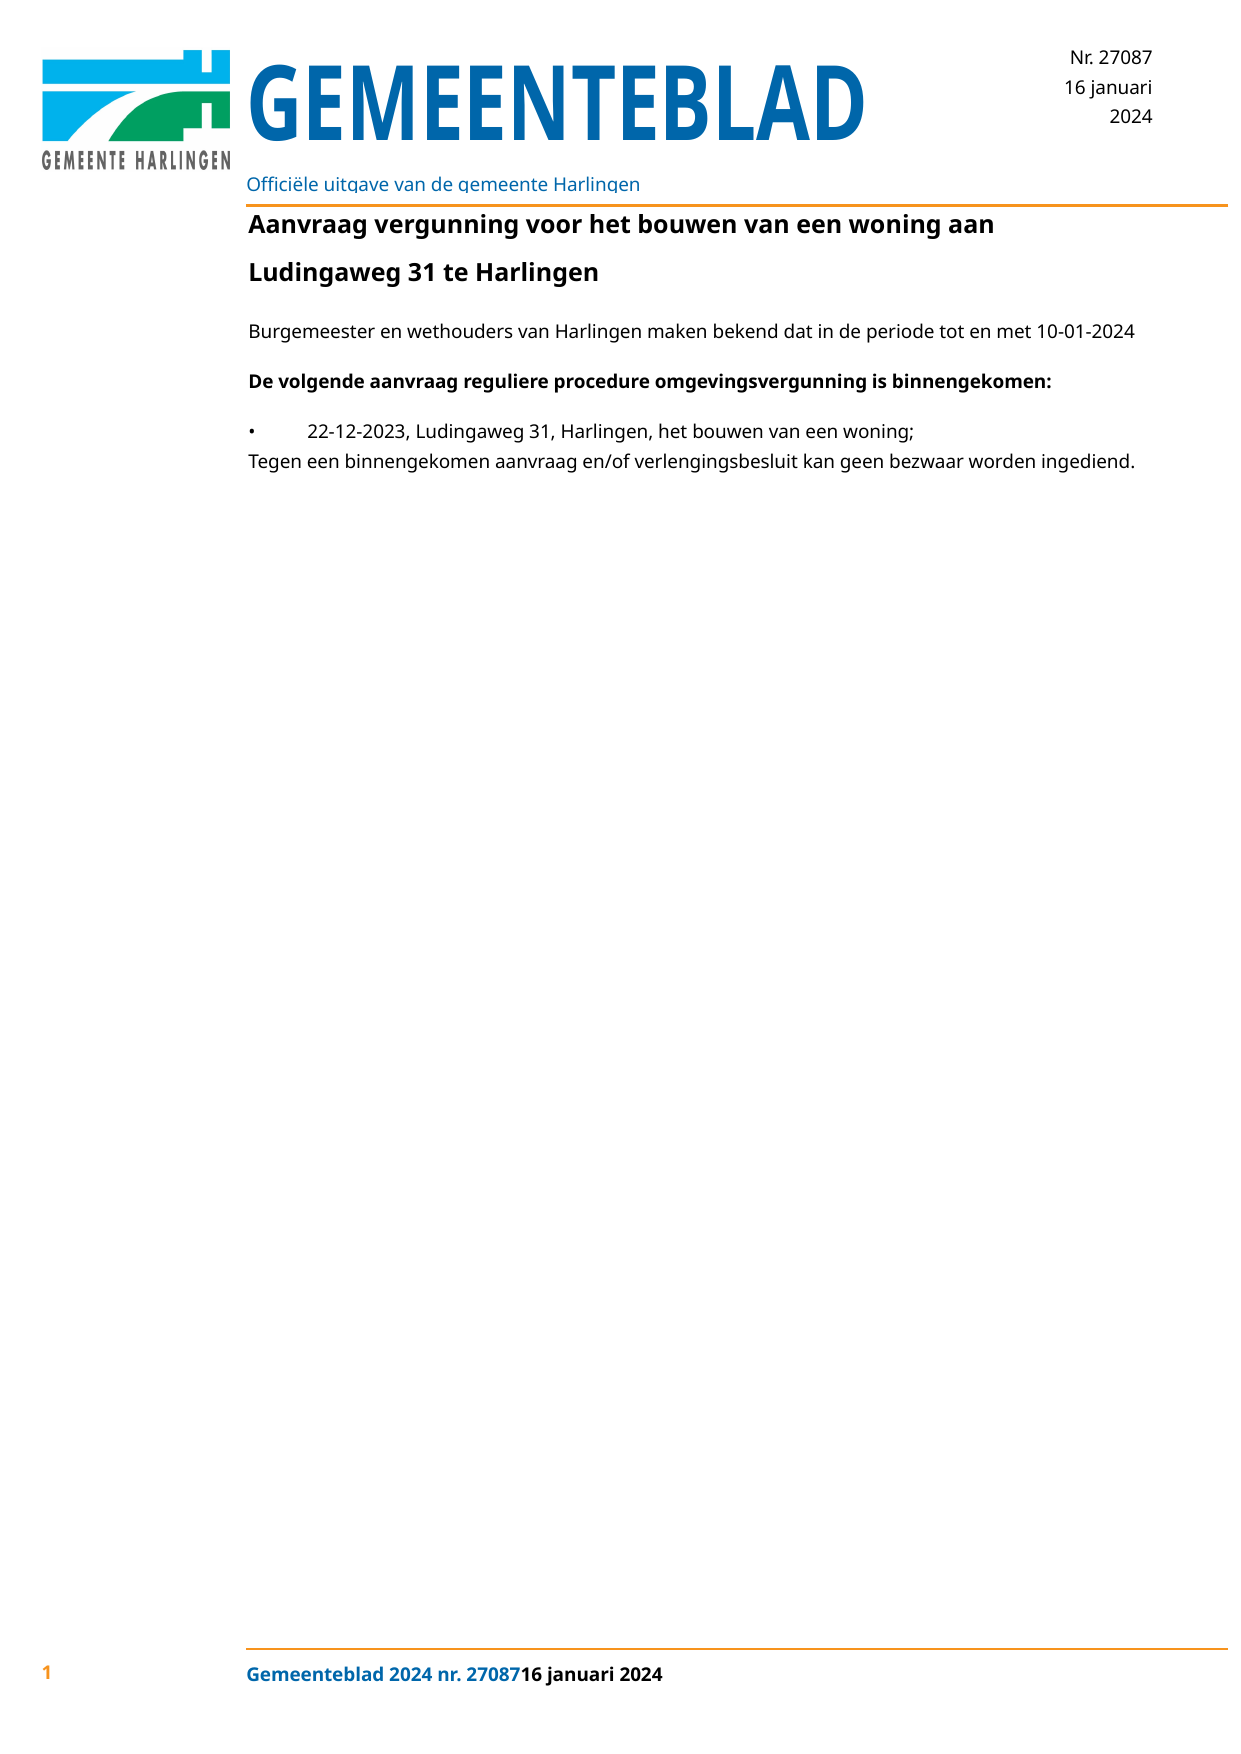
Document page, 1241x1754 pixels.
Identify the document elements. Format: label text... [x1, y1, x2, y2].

text Aanvraag vergunning voor het bouwen van een woning aan Ludingaweg 31 te Harlingen [248, 207, 1152, 288]
list 22-12-2023, Ludingaweg 31, Harlingen, het bouwen van een woning; [248, 419, 1152, 444]
text Tegen een binnengekomen aanvraag en/of verlengingsbesluit kan geen bezwaar worden ingediend. [248, 448, 1152, 474]
picture [41, 47, 231, 172]
text Burgemeester en wethouders van Harlingen maken bekend dat in de periode tot en met 10-01-2024 [248, 318, 1152, 344]
text De volgende aanvraag reguliere procedure omgevingsvergunning is binnengekomen: [248, 368, 1152, 394]
